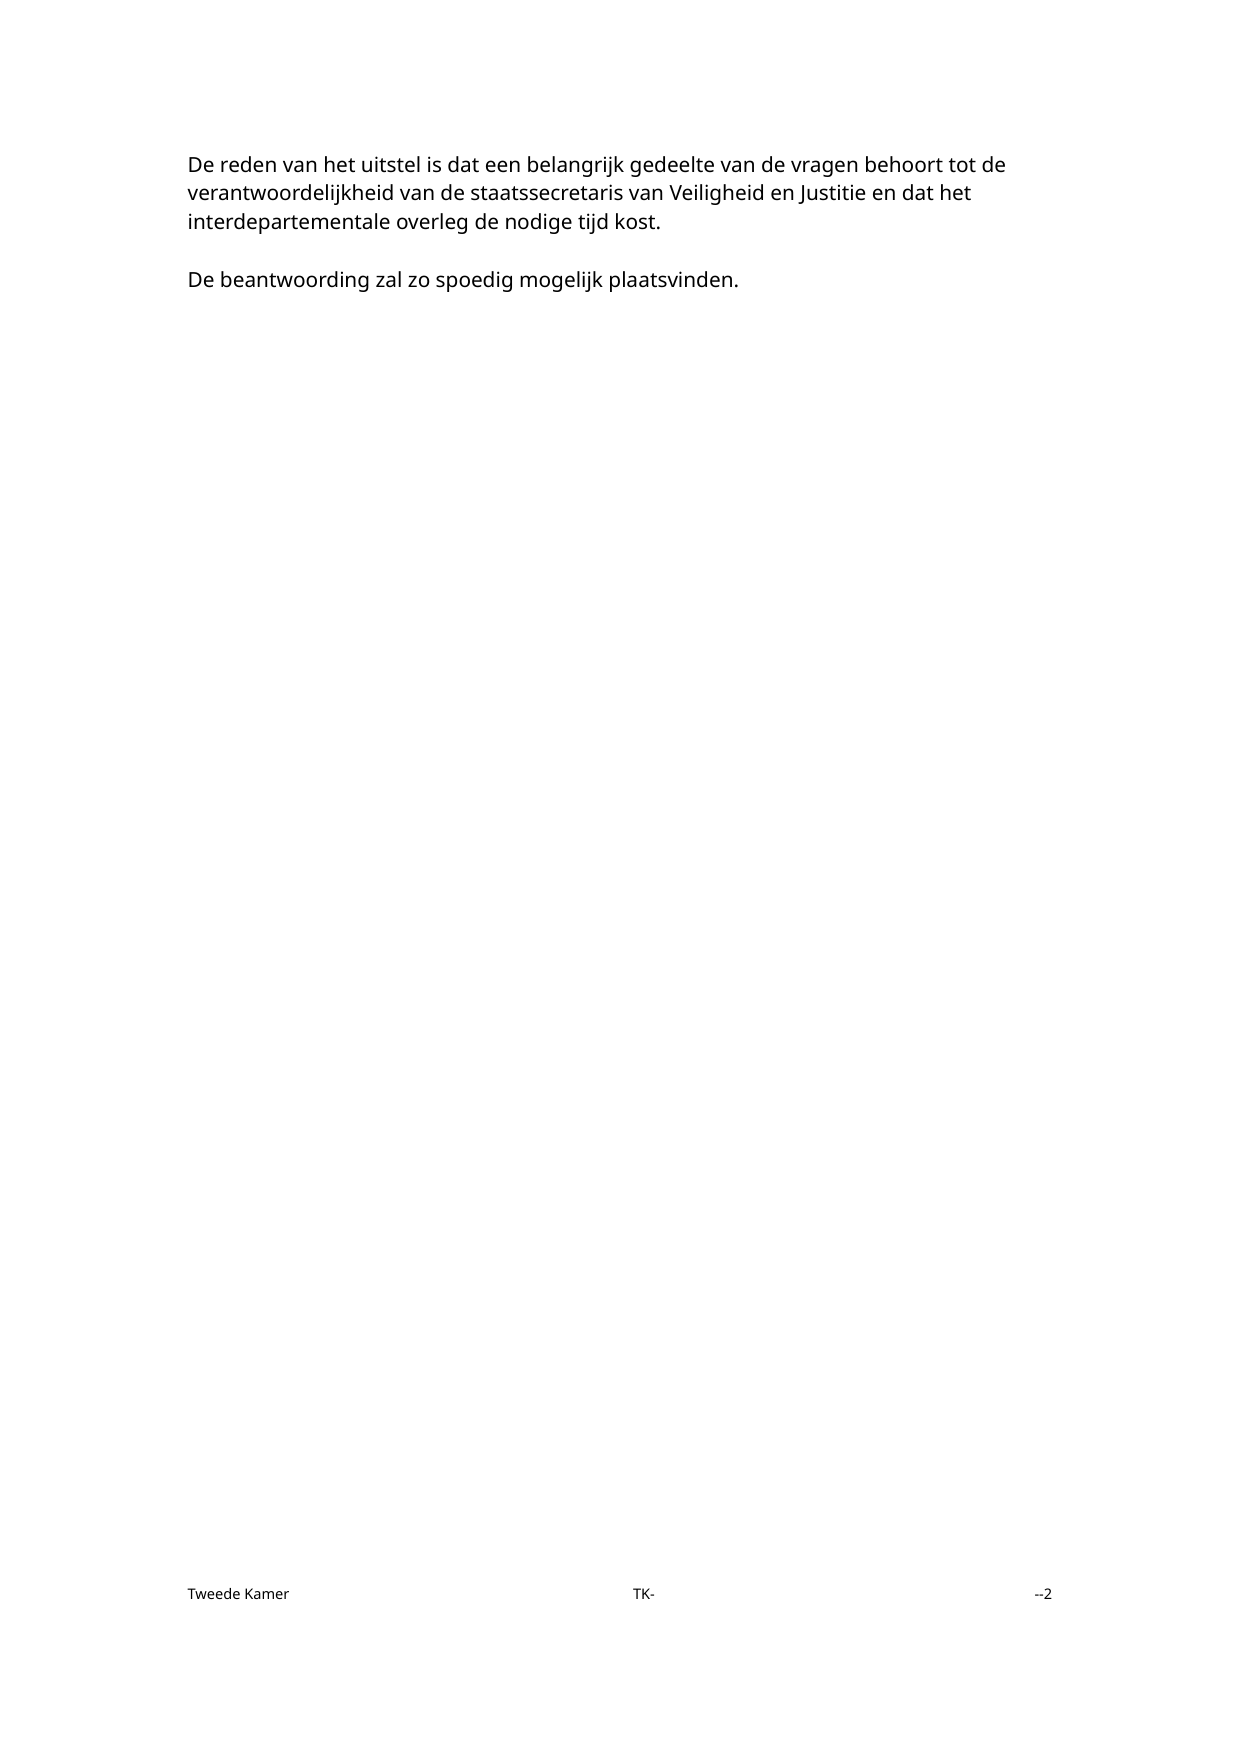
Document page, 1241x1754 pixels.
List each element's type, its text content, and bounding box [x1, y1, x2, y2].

text De reden van het uitstel is dat een belangrijk gedeelte van de vragen behoort tot de verantwoordelijkheid van de staatssecretaris van Veiligheid en Justitie en dat het interdepartementale overleg de nodige tijd kost. [187, 150, 1053, 235]
text De beantwoording zal zo spoedig mogelijk plaatsvinden. [187, 265, 1053, 294]
